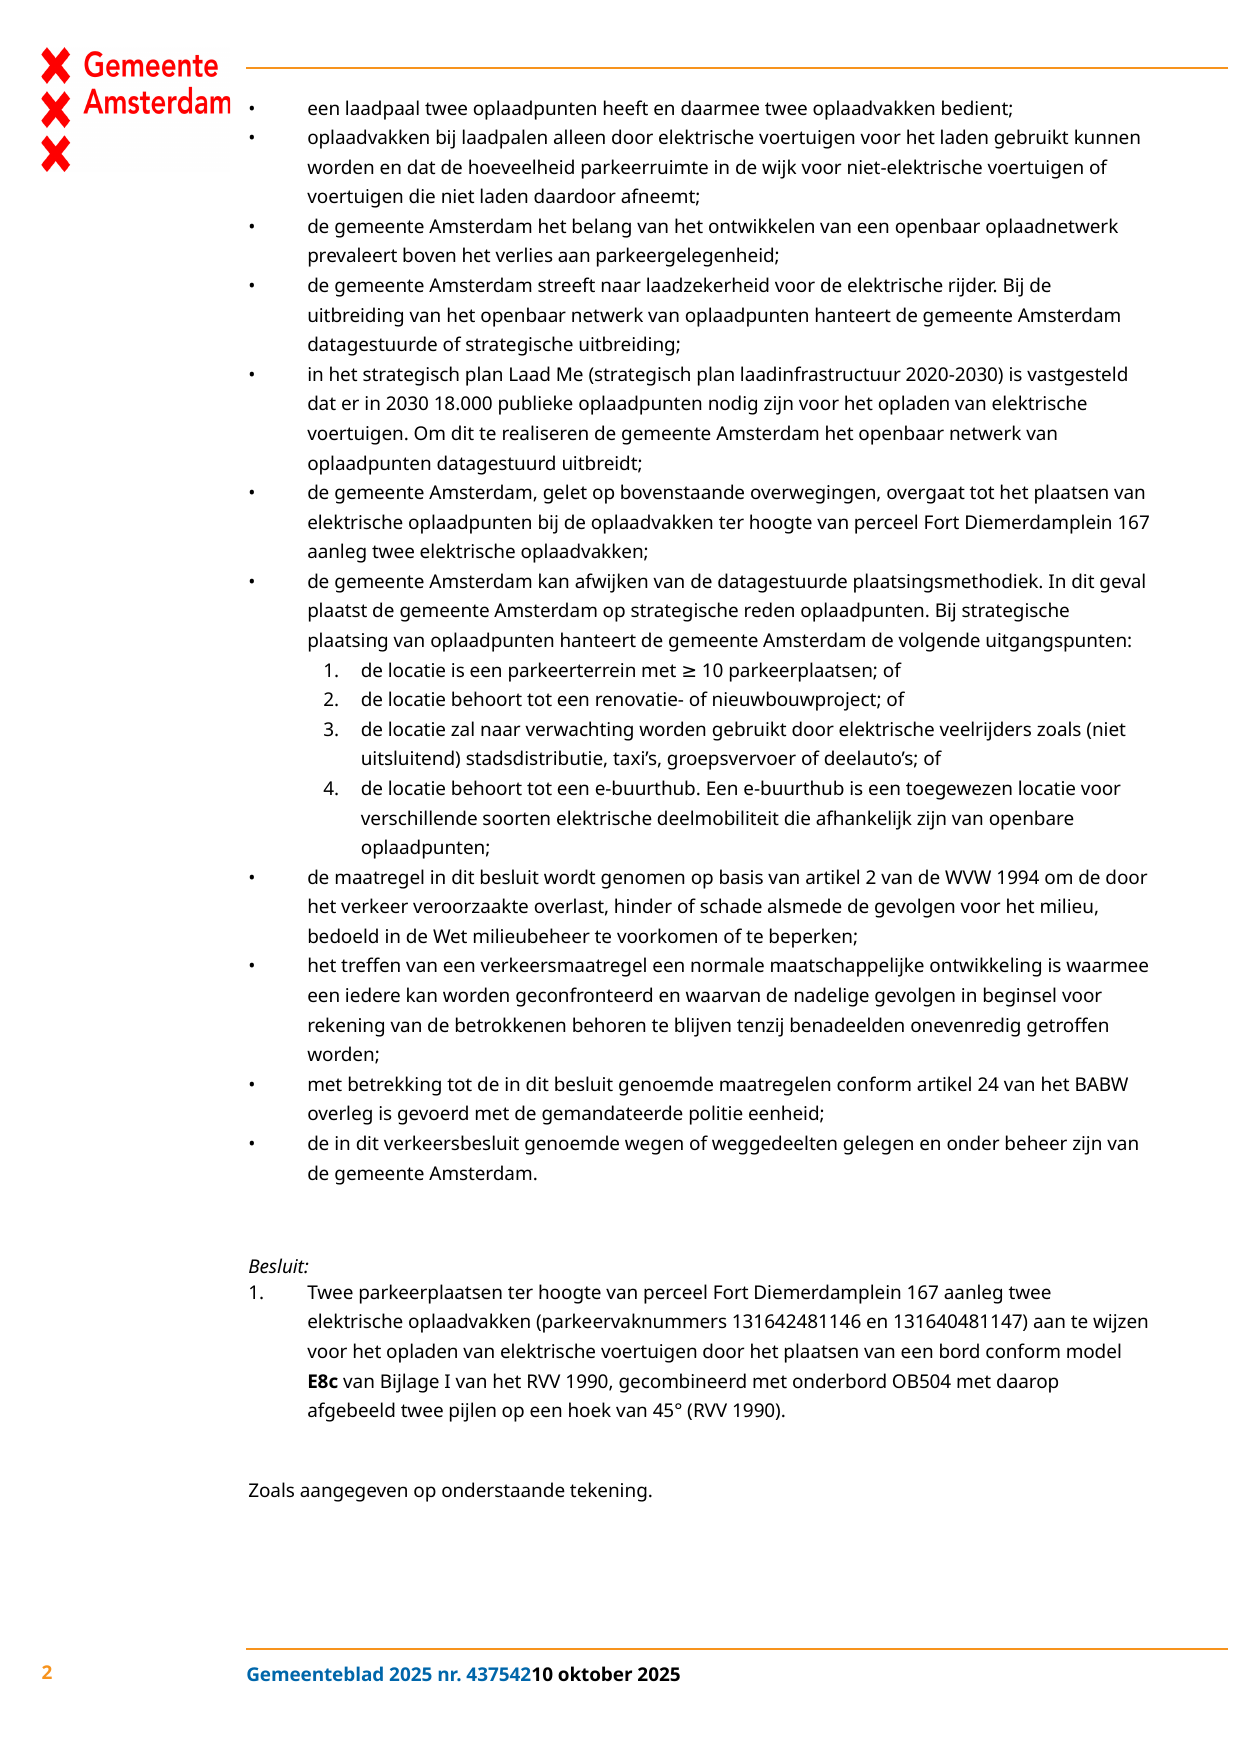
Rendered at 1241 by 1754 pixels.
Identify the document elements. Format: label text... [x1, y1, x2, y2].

list Twee parkeerplaatsen ter hoogte van perceel Fort Diemerdamplein 167 aanleg twee elektrische oplaadvakken (parkeervaknummers 131642481146 en 131640481147) aan te wijzen voor het opladen van elektrische voertuigen door het plaatsen van een bord conform model E8c van Bijlage I van het RVV 1990, gecombineerd met onderbord OB504 met daarop afgebeeld twee pijlen op een hoek van 45° (RVV 1990). [248, 1279, 1152, 1423]
list de locatie behoort tot een e-buurthub. Een e-buurthub is een toegewezen locatie voor verschillende soorten elektrische deelmobiliteit die afhankelijk zijn van openbare oplaadpunten; [323, 775, 1152, 860]
list de gemeente Amsterdam streeft naar laadzekerheid voor de elektrische rijder. Bij de uitbreiding van het openbaar netwerk van oplaadpunten hanteert de gemeente Amsterdam datagestuurde of strategische uitbreiding; [248, 272, 1152, 357]
text Zoals aangegeven op onderstaande tekening. [248, 1477, 1152, 1503]
list de locatie zal naar verwachting worden gebruikt door elektrische veelrijders zoals (niet uitsluitend) stadsdistributie, taxi’s, groepsvervoer of deelauto’s; of [323, 716, 1152, 771]
list de gemeente Amsterdam kan afwijken van de datagestuurde plaatsingsmethodiek. In dit geval plaatst de gemeente Amsterdam op strategische reden oplaadpunten. Bij strategische plaatsing van oplaadpunten hanteert de gemeente Amsterdam de volgende uitgangspunten: [248, 568, 1152, 653]
list een laadpaal twee oplaadpunten heeft en daarmee twee oplaadvakken bedient; [248, 95, 1152, 121]
picture [41, 47, 231, 172]
list de maatregel in dit besluit wordt genomen op basis van artikel 2 van de WVW 1994 om de door het verkeer veroorzaakte overlast, hinder of schade alsmede de gevolgen voor het milieu, bedoeld in de Wet milieubeheer te voorkomen of te beperken; [248, 864, 1152, 949]
list de gemeente Amsterdam het belang van het ontwikkelen van een openbaar oplaadnetwerk prevaleert boven het verlies aan parkeergelegenheid; [248, 213, 1152, 268]
list het treffen van een verkeersmaatregel een normale maatschappelijke ontwikkeling is waarmee een iedere kan worden geconfronteerd en waarvan de nadelige gevolgen in beginsel voor rekening van de betrokkenen behoren te blijven tenzij benadeelden onevenredig getroffen worden; [248, 953, 1152, 1067]
text Besluit: [248, 1253, 1152, 1279]
list de locatie is een parkeerterrein met ≥ 10 parkeerplaatsen; of [323, 657, 1152, 683]
list de locatie behoort tot een renovatie- of nieuwbouwproject; of [323, 686, 1152, 712]
list met betrekking tot de in dit besluit genoemde maatregelen conform artikel 24 van het BABW overleg is gevoerd met de gemandateerde politie eenheid; [248, 1071, 1152, 1126]
list de in dit verkeersbesluit genoemde wegen of weggedeelten gelegen en onder beheer zijn van de gemeente Amsterdam. [248, 1130, 1152, 1186]
list de gemeente Amsterdam, gelet op bovenstaande overwegingen, overgaat tot het plaatsen van elektrische oplaadpunten bij de oplaadvakken ter hoogte van perceel Fort Diemerdamplein 167 aanleg twee elektrische oplaadvakken; [248, 479, 1152, 564]
list in het strategisch plan Laad Me (strategisch plan laadinfrastructuur 2020-2030) is vastgesteld dat er in 2030 18.000 publieke oplaadpunten nodig zijn voor het opladen van elektrische voertuigen. Om dit te realiseren de gemeente Amsterdam het openbaar netwerk van oplaadpunten datagestuurd uitbreidt; [248, 361, 1152, 476]
list oplaadvakken bij laadpalen alleen door elektrische voertuigen voor het laden gebruikt kunnen worden en dat de hoeveelheid parkeerruimte in de wijk voor niet-elektrische voertuigen of voertuigen die niet laden daardoor afneemt; [248, 124, 1152, 209]
